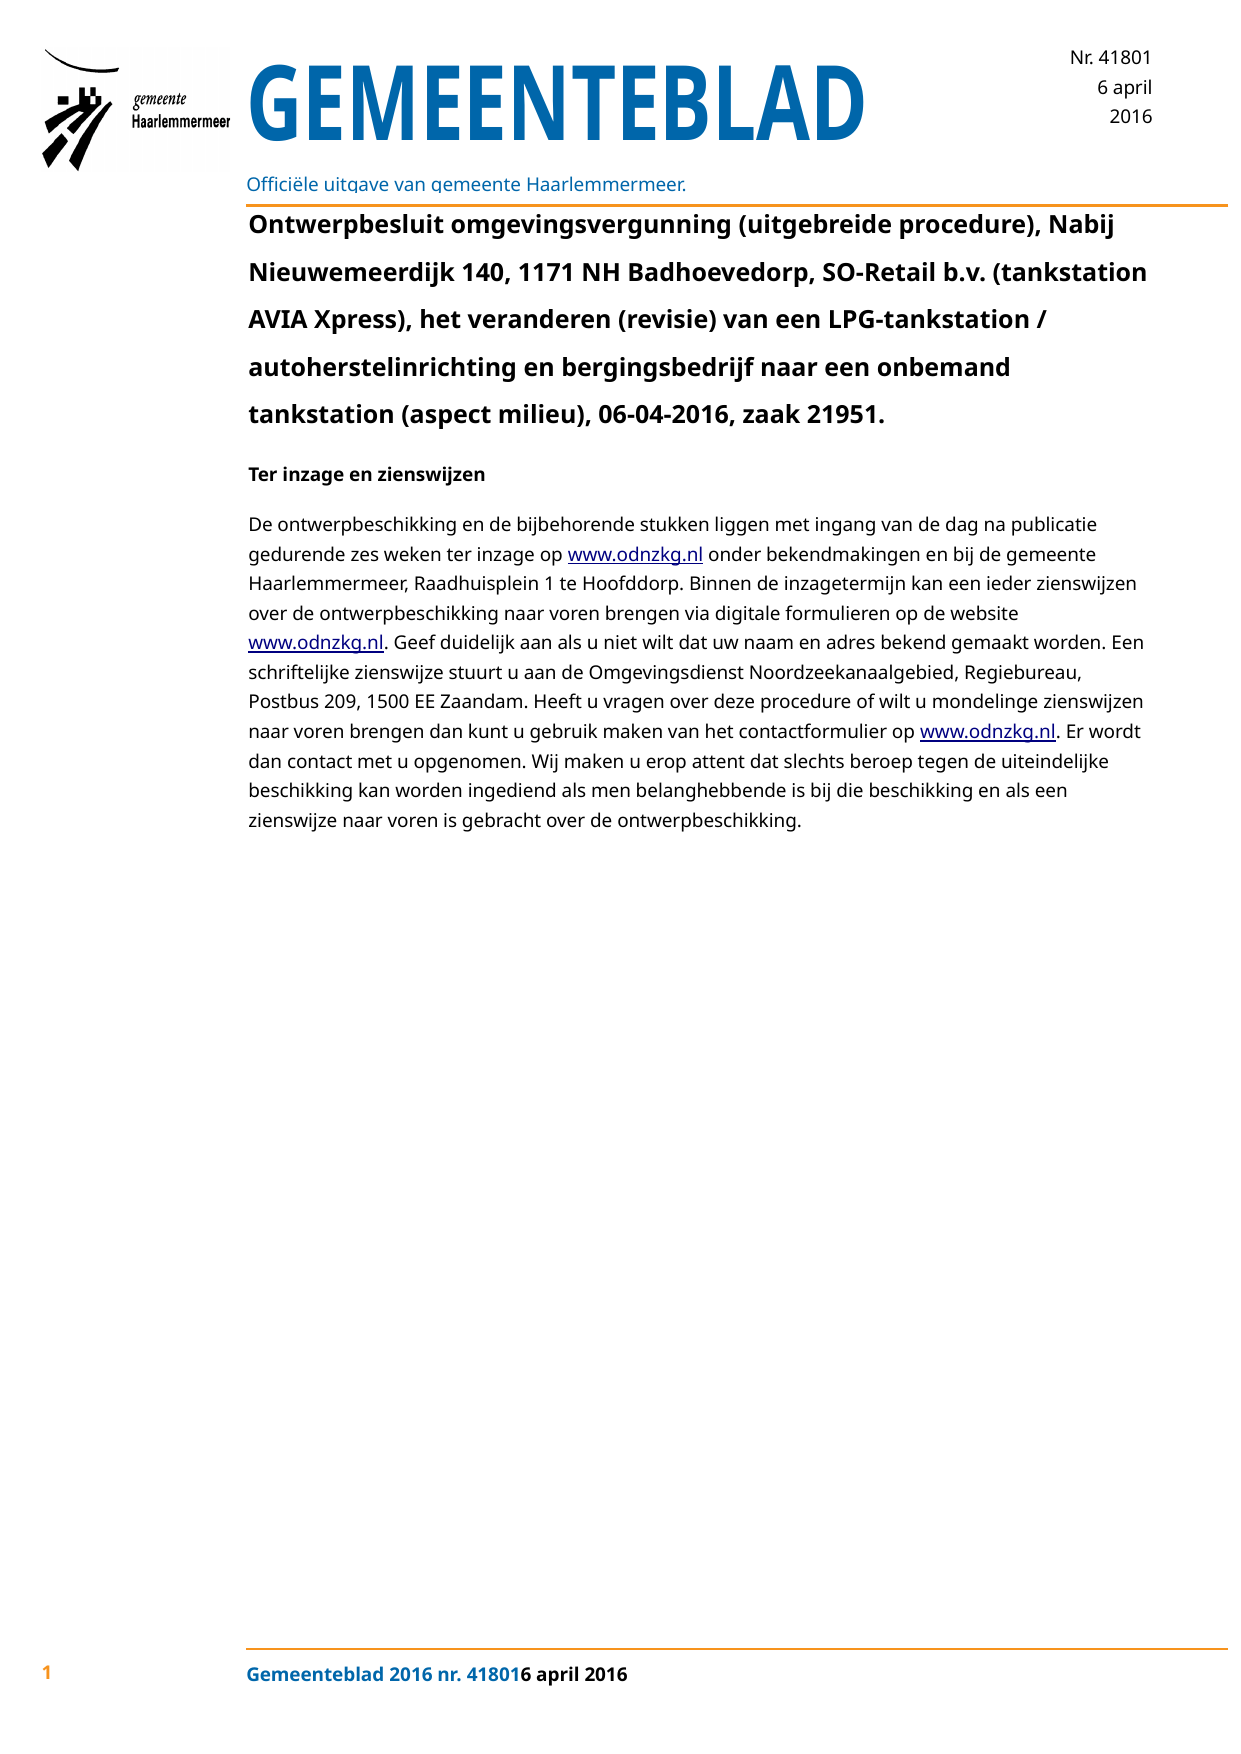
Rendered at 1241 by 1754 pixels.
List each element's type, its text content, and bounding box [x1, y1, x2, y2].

text De ontwerpbeschikking en de bijbehorende stukken liggen met ingang van de dag na publicatie gedurende zes weken ter inzage op www.odnzkg.nl onder bekendmakingen en bij de gemeente Haarlemmermeer, Raadhuisplein 1 te Hoofddorp. Binnen de inzagetermijn kan een ieder zienswijzen over de ontwerpbeschikking naar voren brengen via digitale formulieren op de website www.odnzkg.nl. Geef duidelijk aan als u niet wilt dat uw naam en adres bekend gemaakt worden. Een schriftelijke zienswijze stuurt u aan de Omgevingsdienst Noordzeekanaalgebied, Regiebureau, Postbus 209, 1500 EE Zaandam. Heeft u vragen over deze procedure of wilt u mondelinge zienswijzen naar voren brengen dan kunt u gebruik maken van het contactformulier op www.odnzkg.nl. Er wordt dan contact met u opgenomen. Wij maken u erop attent dat slechts beroep tegen de uiteindelijke beschikking kan worden ingediend als men belanghebbende is bij die beschikking en als een zienswijze naar voren is gebracht over de ontwerpbeschikking. [248, 511, 1152, 833]
text Ter inzage en zienswijzen [248, 461, 1152, 486]
picture [41, 47, 231, 172]
text Ontwerpbesluit omgevingsvergunning (uitgebreide procedure), Nabij Nieuwemeerdijk 140, 1171 NH Badhoevedorp, SO-Retail b.v. (tankstation AVIA Xpress), het veranderen (revisie) van een LPG-tankstation / autoherstelinrichting en bergingsbedrijf naar een onbemand tankstation (aspect milieu), 06-04-2016, zaak 21951. [248, 207, 1152, 431]
